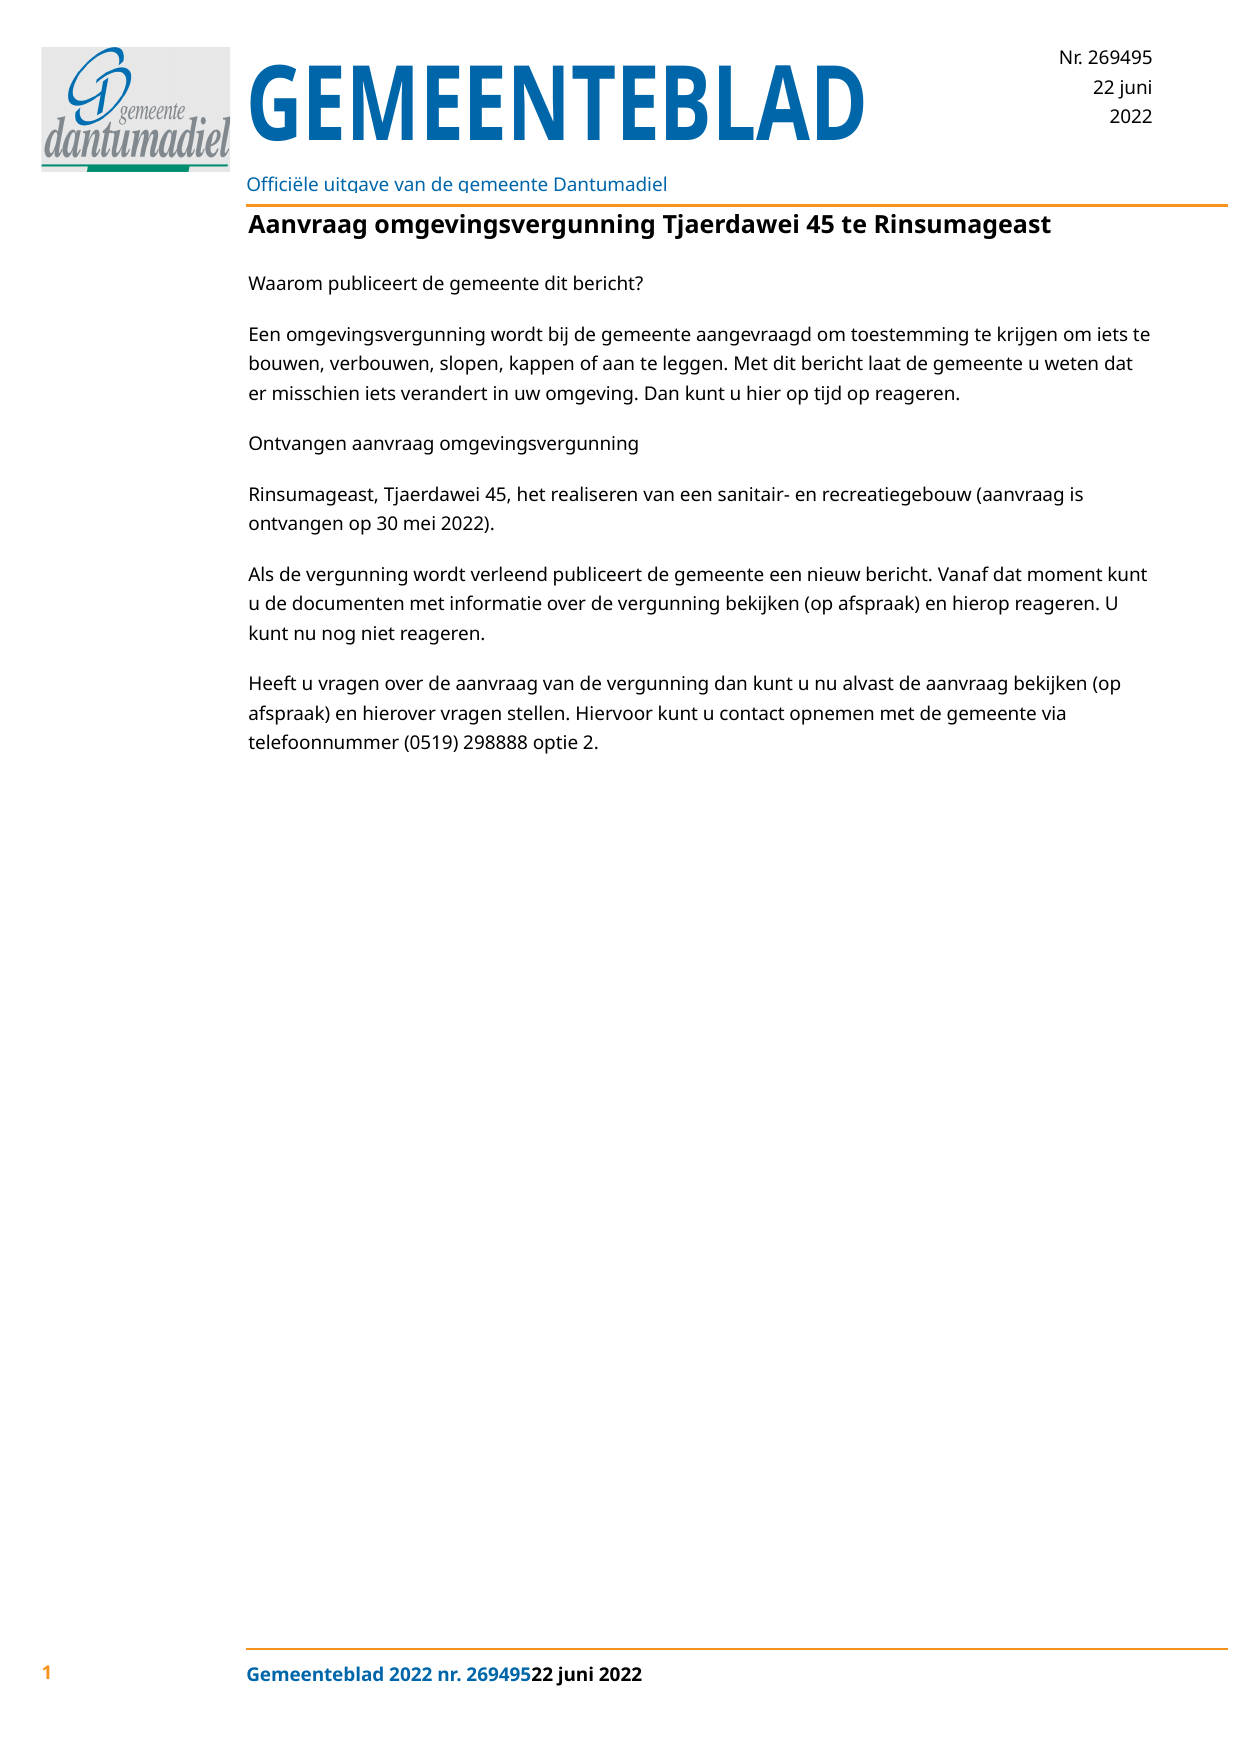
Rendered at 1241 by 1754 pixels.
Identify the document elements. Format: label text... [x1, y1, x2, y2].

text Als de vergunning wordt verleend publiceert de gemeente een nieuw bericht. Vanaf dat moment kunt u de documenten met informatie over de vergunning bekijken (op afspraak) en hierop reageren. U kunt nu nog niet reageren. [248, 561, 1152, 646]
text Heeft u vragen over de aanvraag van de vergunning dan kunt u nu alvast de aanvraag bekijken (op afspraak) en hierover vragen stellen. Hiervoor kunt u contact opnemen met de gemeente via telefoonnummer (0519) 298888 optie 2. [248, 670, 1152, 755]
picture [41, 47, 231, 172]
text Een omgevingsvergunning wordt bij de gemeente aangevraagd om toestemming te krijgen om iets te bouwen, verbouwen, slopen, kappen of aan te leggen. Met dit bericht laat de gemeente u weten dat er misschien iets verandert in uw omgeving. Dan kunt u hier op tijd op reageren. [248, 321, 1152, 406]
text Ontvangen aanvraag omgevingsvergunning [248, 430, 1152, 456]
text Aanvraag omgevingsvergunning Tjaerdawei 45 te Rinsumageast [248, 207, 1152, 241]
text Rinsumageast, Tjaerdawei 45, het realiseren van een sanitair- en recreatiegebouw (aanvraag is ontvangen op 30 mei 2022). [248, 481, 1152, 536]
text Waarom publiceert de gemeente dit bericht? [248, 270, 1152, 296]
